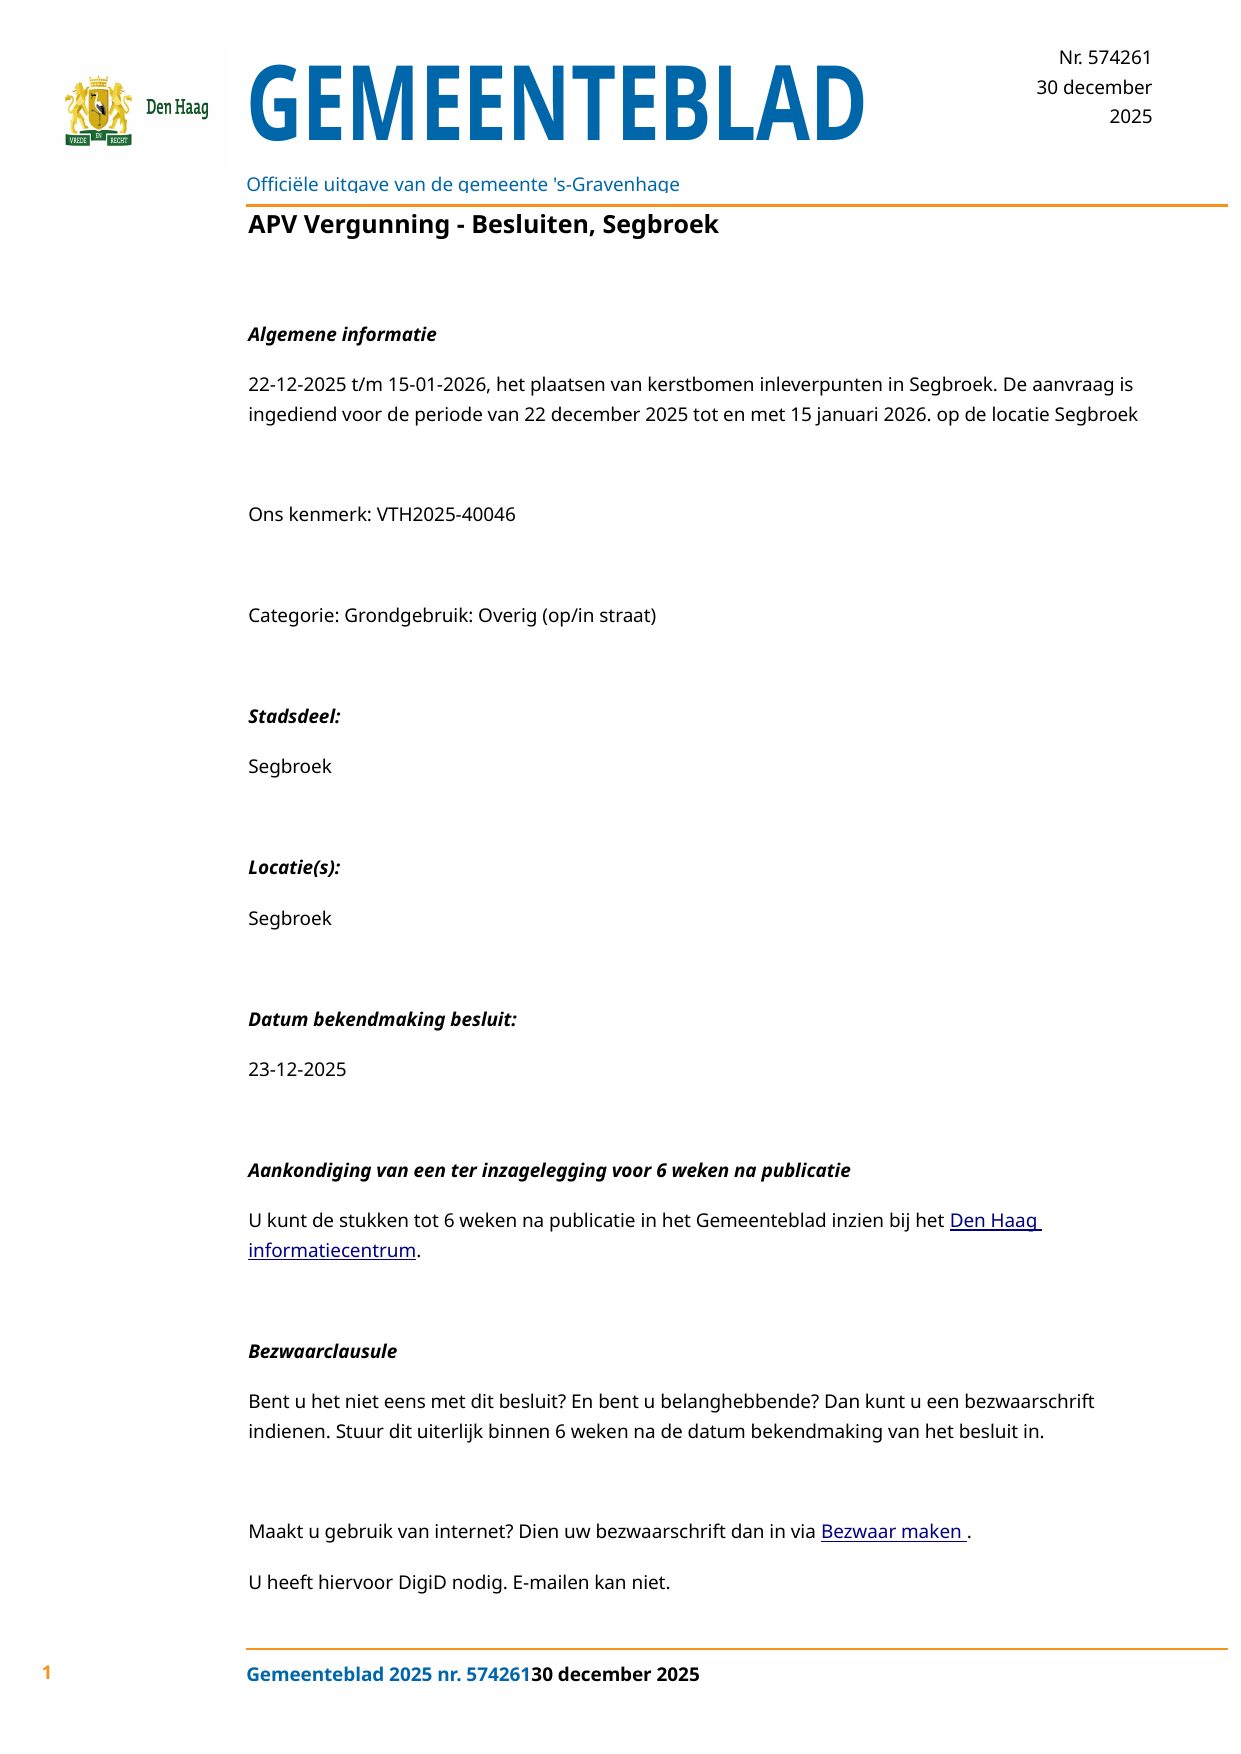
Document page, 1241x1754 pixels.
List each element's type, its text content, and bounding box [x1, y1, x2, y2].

text 23-12-2025 [248, 1056, 1152, 1082]
text Maakt u gebruik van internet? Dien uw bezwaarschrift dan in via Bezwaar maken . [248, 1519, 1152, 1544]
text Bezwaarclausule [248, 1338, 1152, 1363]
picture [41, 47, 231, 172]
text Categorie: Grondgebruik: Overig (op/in straat) [248, 602, 1152, 628]
text 22-12-2025 t/m 15-01-2026, het plaatsen van kerstbomen inleverpunten in Segbroek. De aanvraag is ingediend voor de periode van 22 december 2025 tot en met 15 januari 2026. op de locatie Segbroek [248, 371, 1152, 426]
text APV Vergunning - Besluiten, Segbroek [248, 207, 1152, 241]
text Bent u het niet eens met dit besluit? En bent u belanghebbende? Dan kunt u een bezwaarschrift indienen. Stuur dit uiterlijk binnen 6 weken na de datum bekendmaking van het besluit in. [248, 1388, 1152, 1443]
text Algemene informatie [248, 321, 1152, 346]
text Stadsdeel: [248, 703, 1152, 729]
text Datum bekendmaking besluit: [248, 1006, 1152, 1031]
text Segbroek [248, 754, 1152, 779]
text U heeft hiervoor DigiD nodig. E-mailen kan niet. [248, 1569, 1152, 1595]
text Ons kenmerk: VTH2025-40046 [248, 502, 1152, 527]
text Aankondiging van een ter inzagelegging voor 6 weken na publicatie [248, 1157, 1152, 1183]
text U kunt de stukken tot 6 weken na publicatie in het Gemeenteblad inzien bij het Den Haag informatiecentrum. [248, 1207, 1152, 1263]
text Locatie(s): [248, 854, 1152, 880]
text Segbroek [248, 905, 1152, 931]
